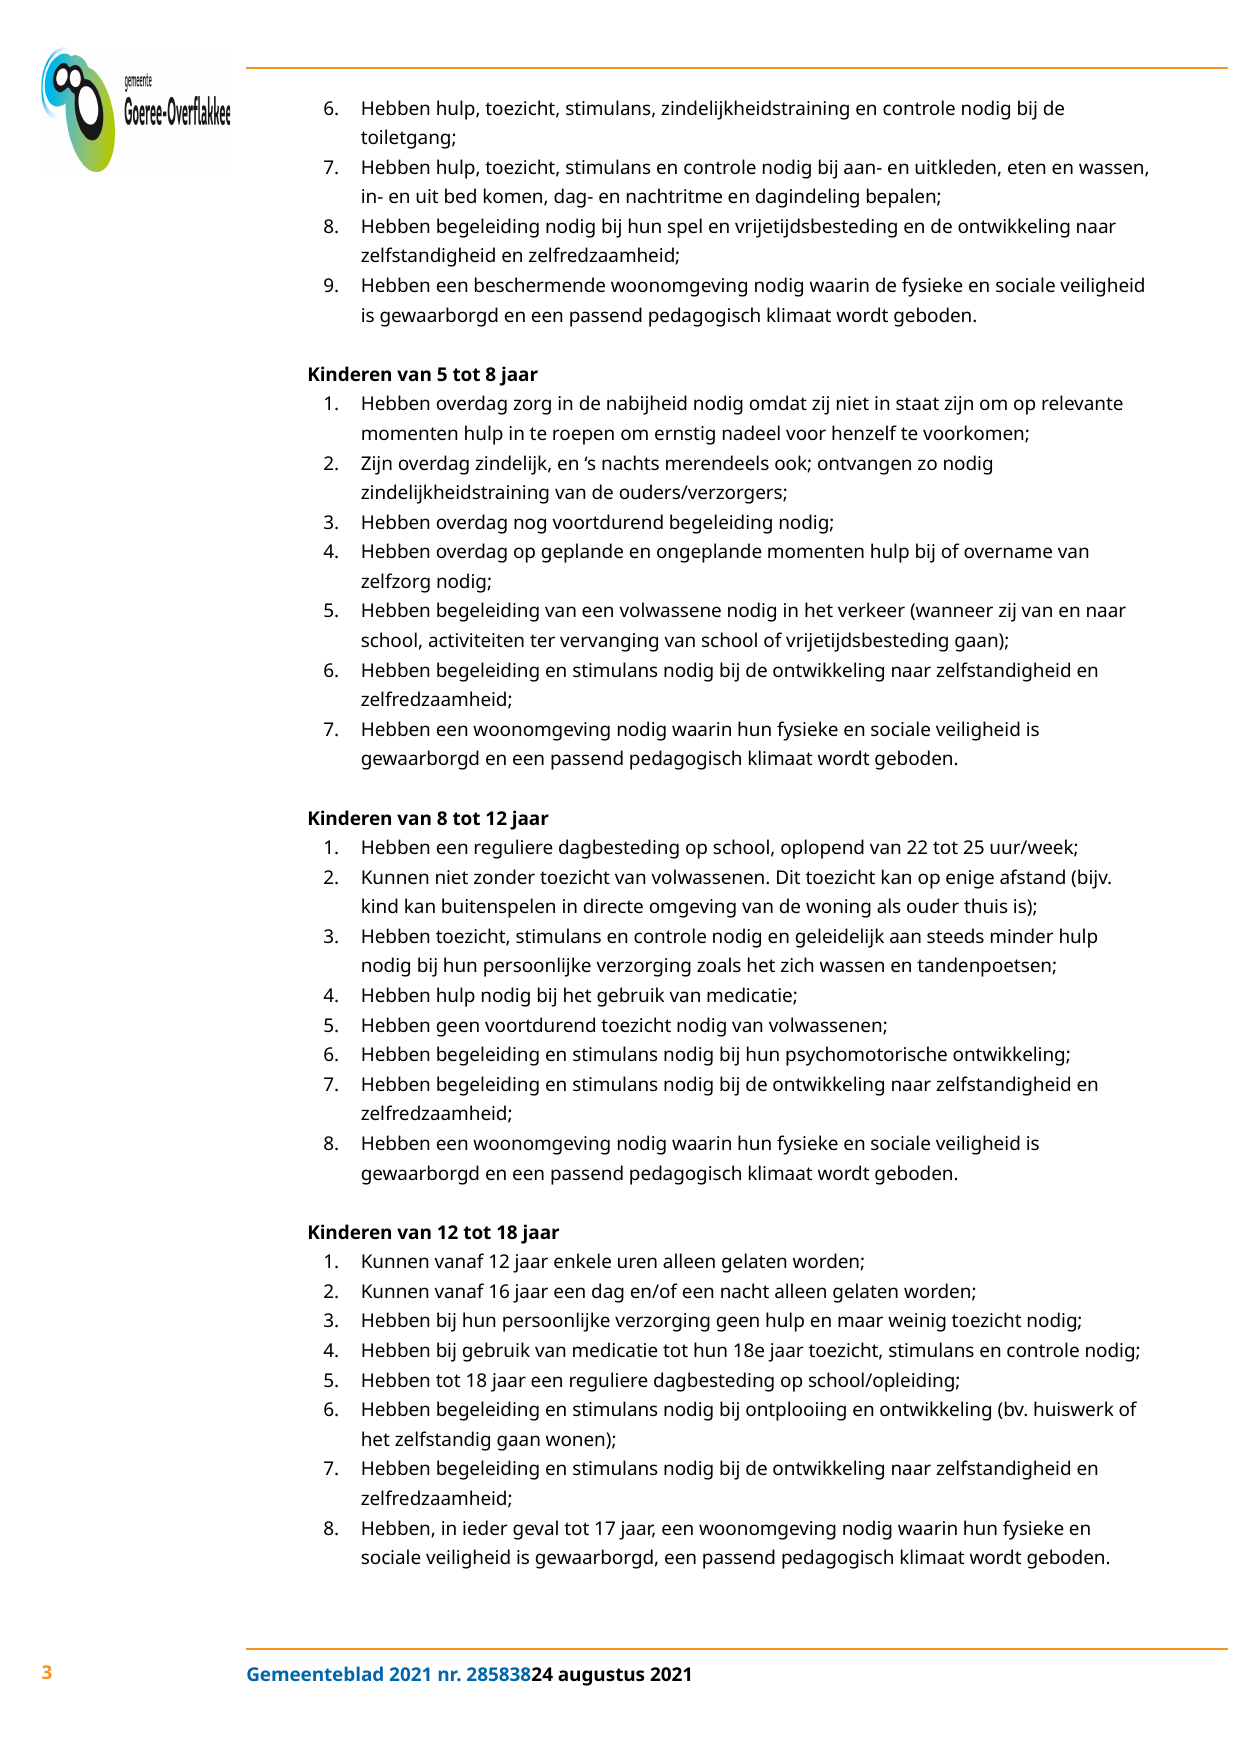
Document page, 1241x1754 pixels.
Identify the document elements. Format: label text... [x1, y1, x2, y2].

list Kinderen van 8 tot 12 jaar [248, 805, 1152, 831]
list Hebben bij gebruik van medicatie tot hun 18e jaar toezicht, stimulans en controle nodig; [323, 1337, 1152, 1363]
list Hebben begeleiding van een volwassene nodig in het verkeer (wanneer zij van en naar school, activiteiten ter vervanging van school of vrijetijdsbesteding gaan); [323, 598, 1152, 653]
list Hebben begeleiding en stimulans nodig bij de ontwikkeling naar zelfstandigheid en zelfredzaamheid; [323, 1456, 1152, 1511]
list Hebben overdag zorg in de nabijheid nodig omdat zij niet in staat zijn om op relevante momenten hulp in te roepen om ernstig nadeel voor henzelf te voorkomen; [323, 391, 1152, 446]
list Hebben begeleiding en stimulans nodig bij ontplooiing en ontwikkeling (bv. huiswerk of het zelfstandig gaan wonen); [323, 1396, 1152, 1452]
list Hebben geen voortdurend toezicht nodig van volwassenen; [323, 1012, 1152, 1038]
list Hebben een woonomgeving nodig waarin hun fysieke en sociale veiligheid is gewaarborgd en een passend pedagogisch klimaat wordt geboden. [323, 716, 1152, 771]
list Hebben begeleiding nodig bij hun spel en vrijetijdsbesteding en de ontwikkeling naar zelfstandigheid en zelfredzaamheid; [323, 213, 1152, 268]
list Kunnen vanaf 16 jaar een dag en/of een nacht alleen gelaten worden; [323, 1278, 1152, 1304]
list Kinderen van 5 tot 8 jaar [248, 361, 1152, 387]
list Hebben, in ieder geval tot 17 jaar, een woonomgeving nodig waarin hun fysieke en sociale veiligheid is gewaarborgd, een passend pedagogisch klimaat wordt geboden. [323, 1515, 1152, 1570]
list Hebben overdag op geplande en ongeplande momenten hulp bij of overname van zelfzorg nodig; [323, 538, 1152, 594]
list Kinderen van 12 tot 18 jaar [248, 1219, 1152, 1245]
list Hebben overdag nog voortdurend begeleiding nodig; [323, 509, 1152, 535]
list Zijn overdag zindelijk, en ‘s nachts merendeels ook; ontvangen zo nodig zindelijkheidstraining van de ouders/verzorgers; [323, 450, 1152, 505]
list Kunnen vanaf 12 jaar enkele uren alleen gelaten worden; [323, 1248, 1152, 1274]
list Hebben bij hun persoonlijke verzorging geen hulp en maar weinig toezicht nodig; [323, 1308, 1152, 1333]
list Hebben een beschermende woonomgeving nodig waarin de fysieke en sociale veiligheid is gewaarborgd en een passend pedagogisch klimaat wordt geboden. [323, 272, 1152, 328]
list Hebben begeleiding en stimulans nodig bij de ontwikkeling naar zelfstandigheid en zelfredzaamheid; [323, 1071, 1152, 1126]
list Hebben hulp, toezicht, stimulans en controle nodig bij aan- en uitkleden, eten en wassen, in- en uit bed komen, dag- en nachtritme en dagindeling bepalen; [323, 154, 1152, 209]
list Hebben begeleiding en stimulans nodig bij de ontwikkeling naar zelfstandigheid en zelfredzaamheid; [323, 657, 1152, 712]
list Hebben hulp, toezicht, stimulans, zindelijkheidstraining en controle nodig bij de toiletgang; [323, 95, 1152, 150]
list Hebben een reguliere dagbesteding op school, oplopend van 22 tot 25 uur/week; [323, 834, 1152, 860]
list Hebben toezicht, stimulans en controle nodig en geleidelijk aan steeds minder hulp nodig bij hun persoonlijke verzorging zoals het zich wassen en tandenpoetsen; [323, 923, 1152, 978]
list Kunnen niet zonder toezicht van volwassenen. Dit toezicht kan op enige afstand (bijv. kind kan buitenspelen in directe omgeving van de woning als ouder thuis is); [323, 864, 1152, 919]
list Hebben begeleiding en stimulans nodig bij hun psychomotorische ontwikkeling; [323, 1041, 1152, 1067]
list Hebben hulp nodig bij het gebruik van medicatie; [323, 982, 1152, 1008]
list Hebben tot 18 jaar een reguliere dagbesteding op school/opleiding; [323, 1367, 1152, 1393]
picture [41, 47, 231, 172]
list Hebben een woonomgeving nodig waarin hun fysieke en sociale veiligheid is gewaarborgd en een passend pedagogisch klimaat wordt geboden. [323, 1130, 1152, 1186]
